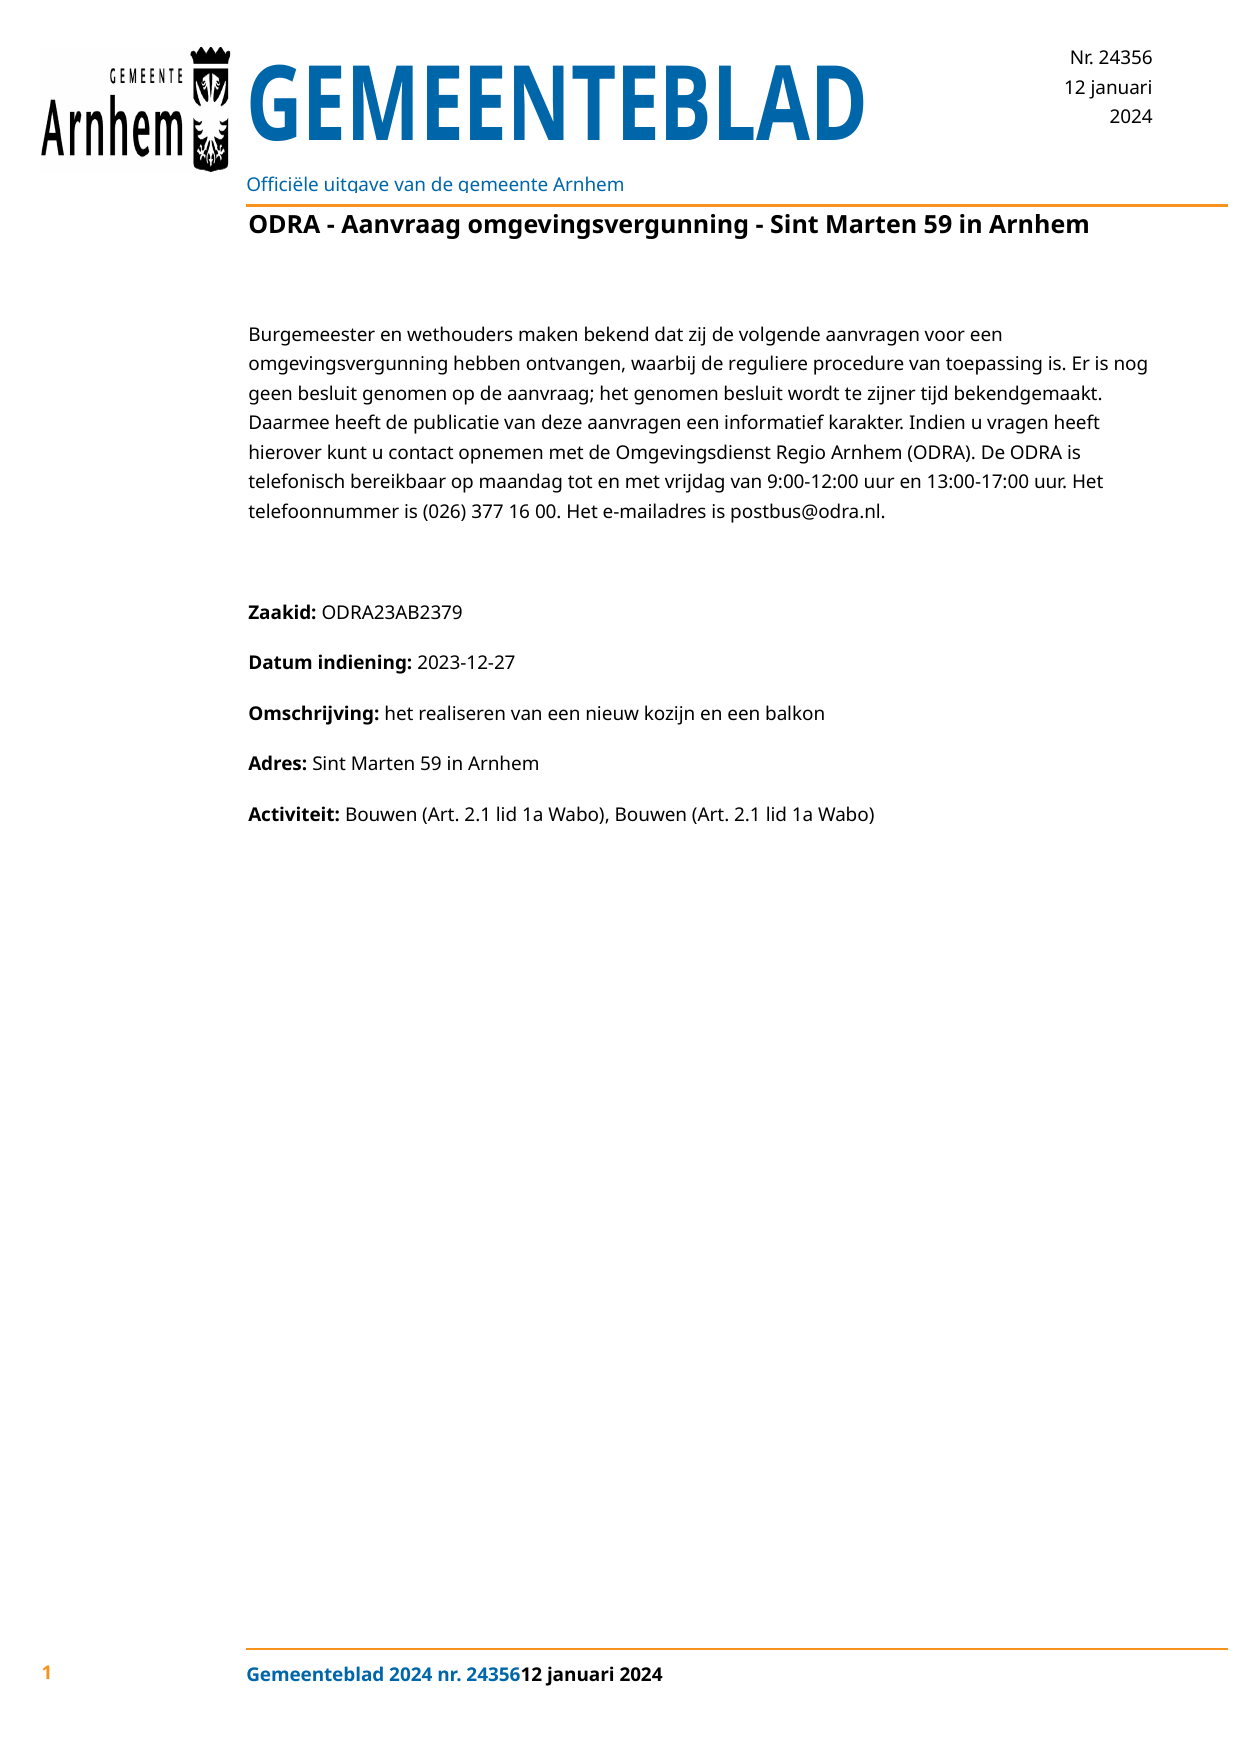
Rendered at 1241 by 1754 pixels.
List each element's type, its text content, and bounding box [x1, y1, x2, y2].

text Burgemeester en wethouders maken bekend dat zij de volgende aanvragen voor een omgevingsvergunning hebben ontvangen, waarbij de reguliere procedure van toepassing is. Er is nog geen besluit genomen op de aanvraag; het genomen besluit wordt te zijner tijd bekendgemaakt. Daarmee heeft de publicatie van deze aanvragen een informatief karakter. Indien u vragen heeft hierover kunt u contact opnemen met de Omgevingsdienst Regio Arnhem (ODRA). De ODRA is telefonisch bereikbaar op maandag tot en met vrijdag van 9:00-12:00 uur en 13:00-17:00 uur. Het telefoonnummer is (026) 377 16 00. Het e-mailadres is postbus@odra.nl. [248, 321, 1152, 524]
picture [41, 47, 231, 172]
text Omschrijving: het realiseren van een nieuw kozijn en een balkon [248, 700, 1152, 726]
text Datum indiening: 2023-12-27 [248, 649, 1152, 675]
text Zaakid: ODRA23AB2379 [248, 599, 1152, 625]
text Adres: Sint Marten 59 in Arnhem [248, 750, 1152, 776]
text ODRA - Aanvraag omgevingsvergunning - Sint Marten 59 in Arnhem [248, 207, 1152, 241]
text Activiteit: Bouwen (Art. 2.1 lid 1a Wabo), Bouwen (Art. 2.1 lid 1a Wabo) [248, 801, 1152, 826]
